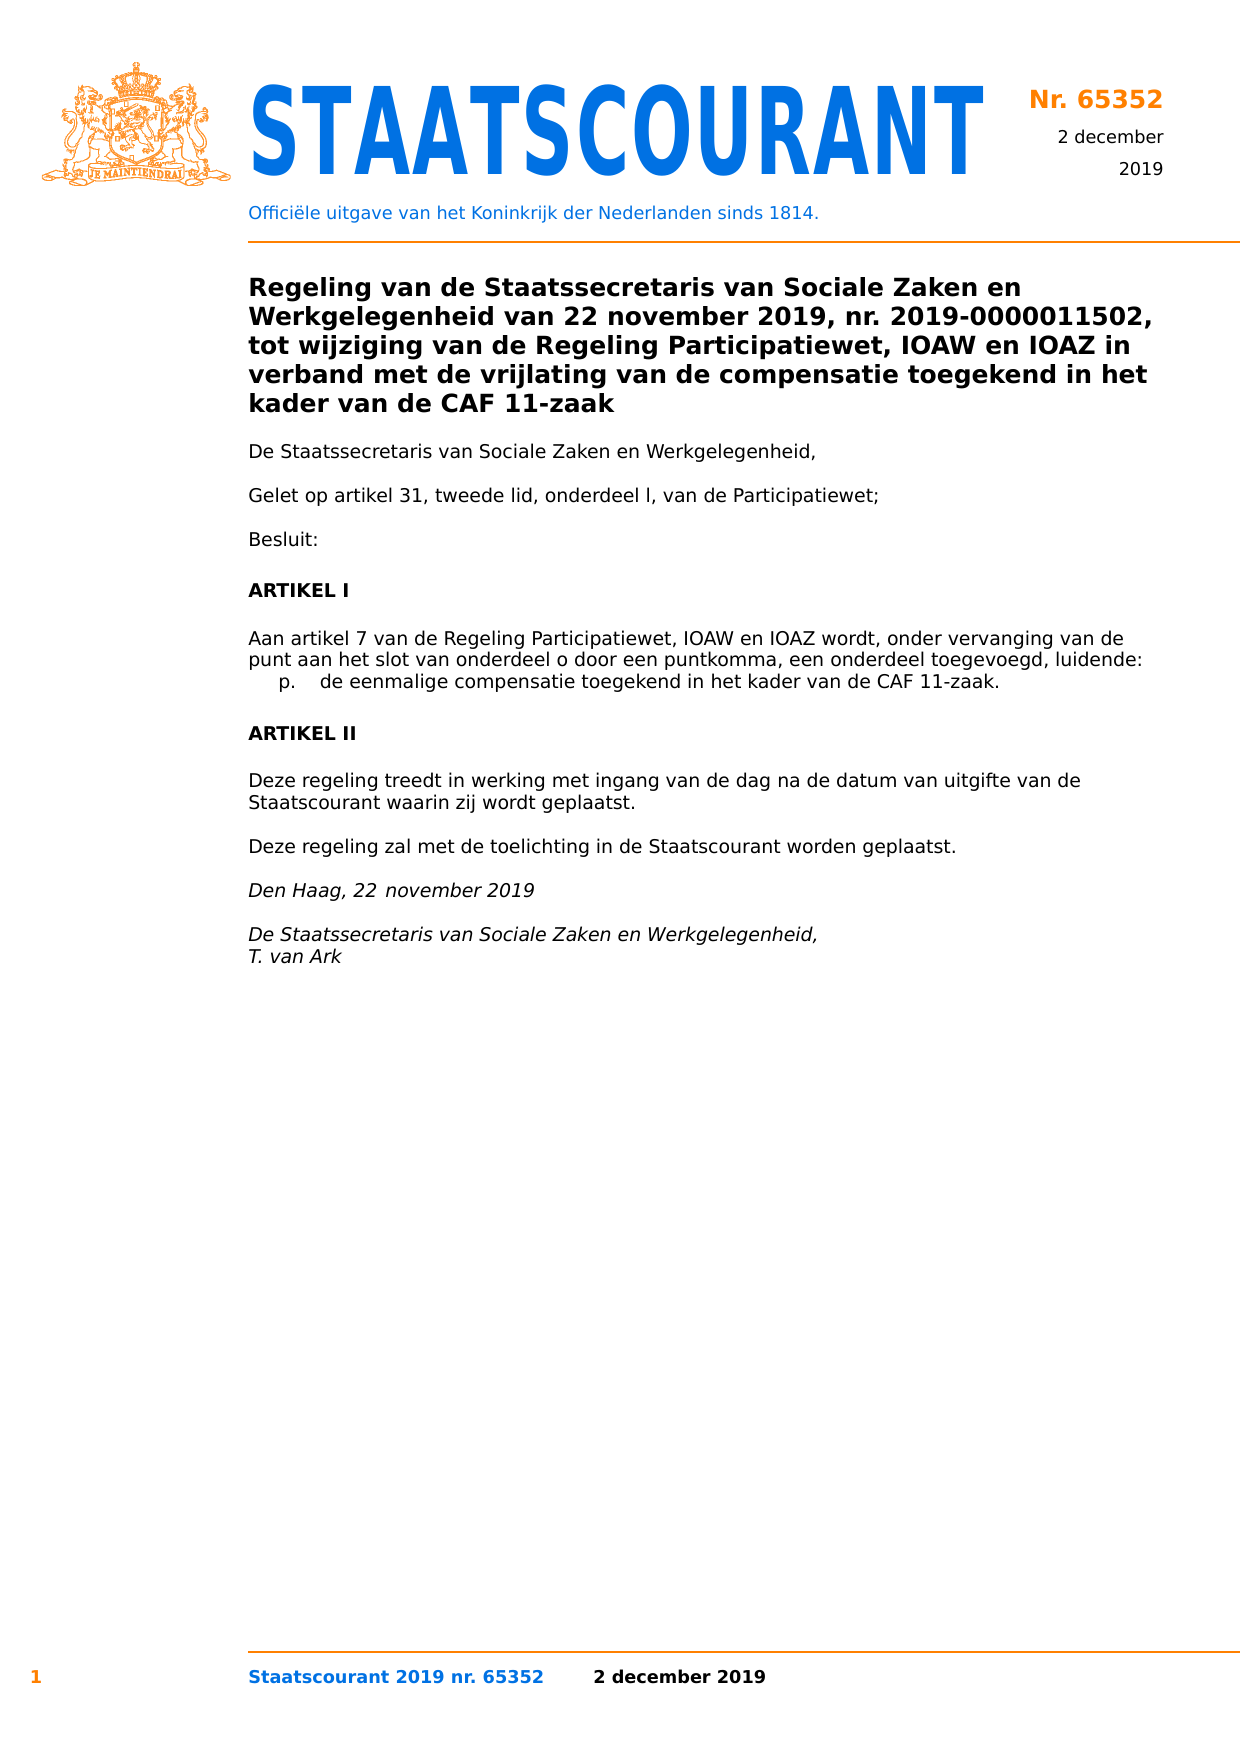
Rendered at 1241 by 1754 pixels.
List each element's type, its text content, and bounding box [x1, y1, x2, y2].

text Deze regeling treedt in werking met ingang van de dag na de datum van uitgifte van de Staatscourant waarin zij wordt geplaatst. [248, 770, 1163, 814]
table_cell 2019 [998, 153, 1240, 203]
text Gelet op artikel 31, tweede lid, onderdeel l, van de Participatiewet; [248, 484, 1163, 507]
text De Staatssecretaris van Sociale Zaken en Werkgelegenheid, T. van Ark [248, 924, 1163, 968]
table_cell Officiële uitgave van het Koninkrijk der Nederlanden sinds 1814. [248, 203, 1240, 241]
text De Staatssecretaris van Sociale Zaken en Werkgelegenheid, [248, 441, 1163, 463]
text Besluit: [248, 528, 1163, 550]
subtitle ARTIKEL II [248, 723, 1163, 745]
table_header Nr. 65352 [998, 62, 1240, 121]
table_header STAATSCOURANT [248, 62, 998, 203]
text Aan artikel 7 van de Regeling Participatiewet, IOAW en IOAZ wordt, onder vervanging van de punt aan het slot van onderdeel o door een puntkomma, een onderdeel toegevoegd, luidende: [248, 627, 1163, 671]
text Deze regeling zal met de toelichting in de Staatscourant worden geplaatst. [248, 836, 1163, 858]
subtitle ARTIKEL I [248, 580, 1163, 602]
table_cell 2 december [998, 121, 1240, 153]
text p. de eenmalige compensatie toegekend in het kader van de CAF 11-zaak. [278, 671, 1163, 693]
table_header [25, 62, 248, 241]
text Den Haag, 22 november 2019 [248, 880, 1163, 902]
picture [41, 62, 231, 186]
subtitle Regeling van de Staatssecretaris van Sociale Zaken en Werkgelegenheid van 22 november 2019, nr. 2019-0000011502, tot wijziging van de Regeling Participatiewet, IOAW en IOAZ in verband met de vrijlating van de compensatie toegekend in het kader van de CAF 11-zaak [248, 273, 1163, 419]
